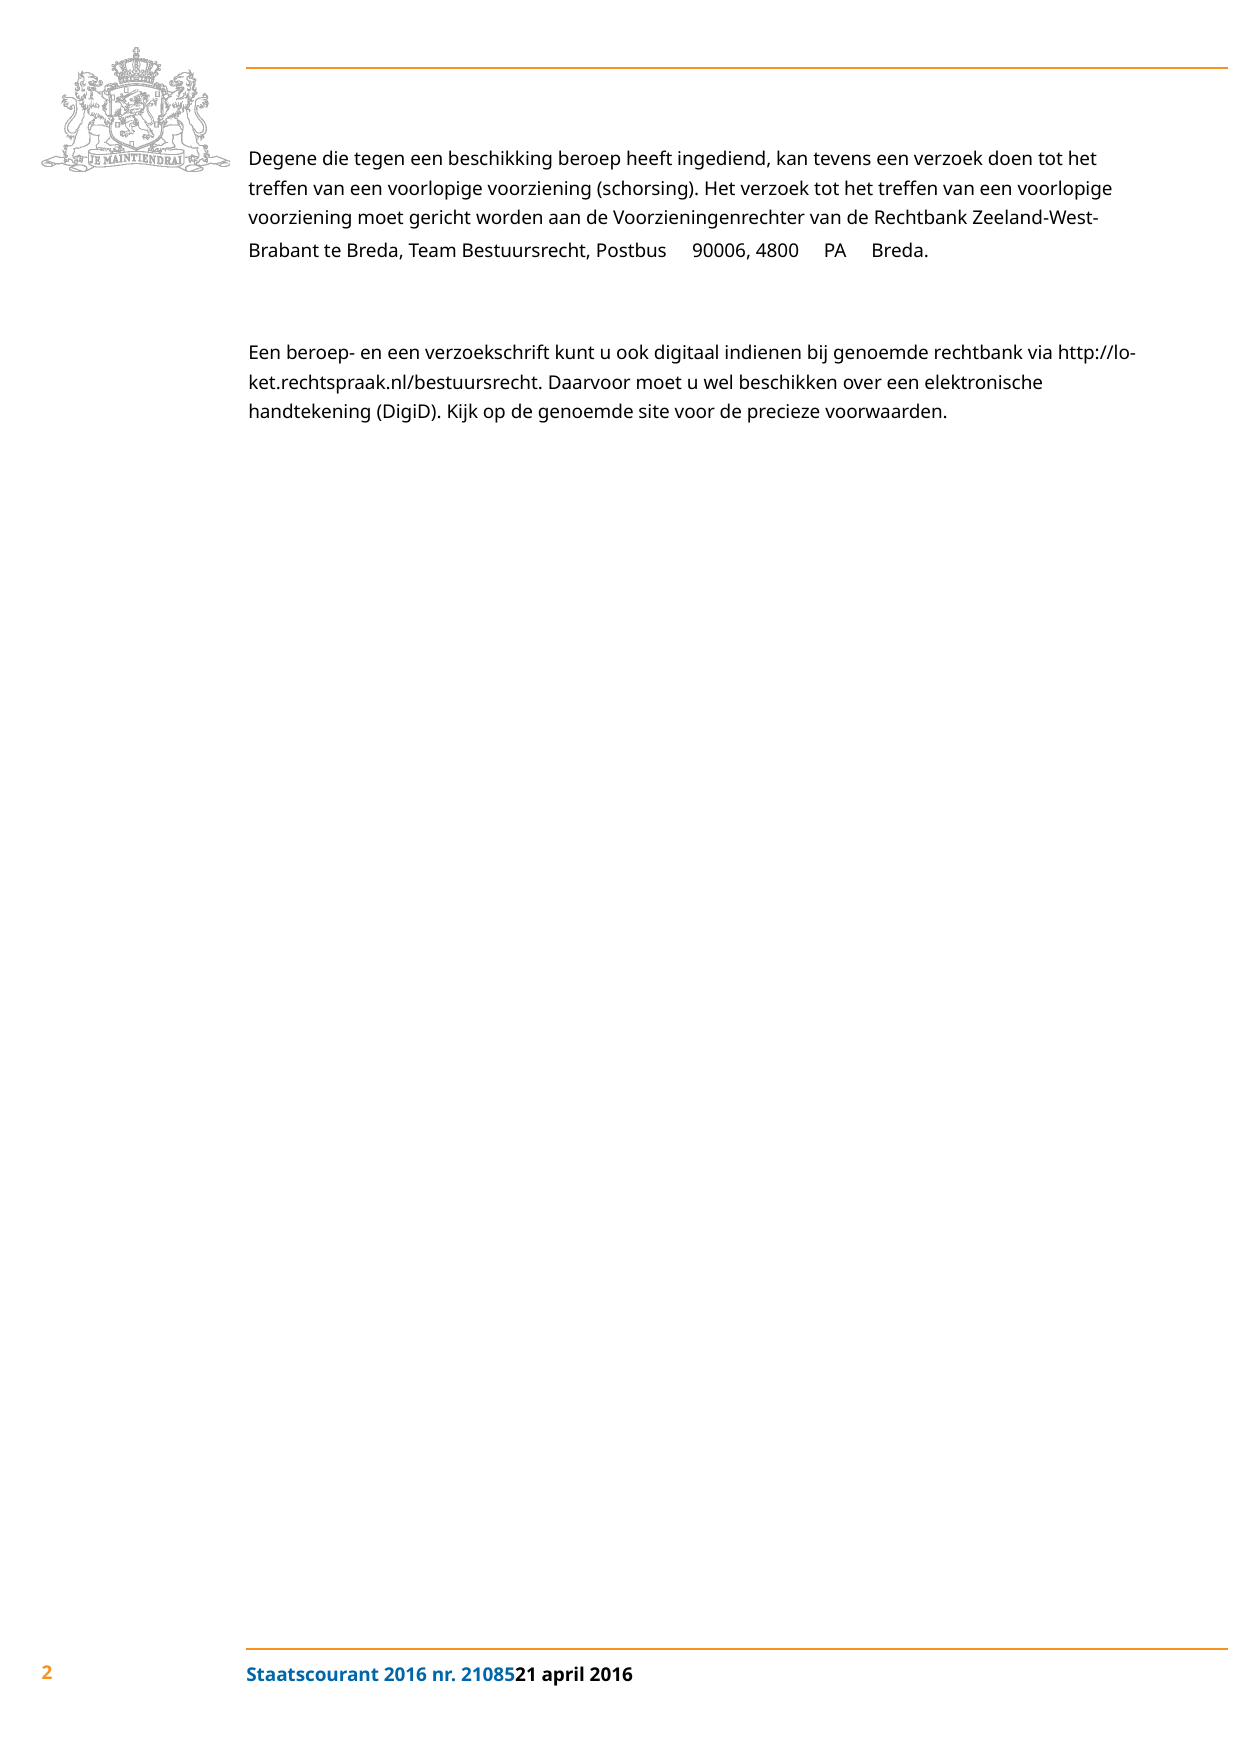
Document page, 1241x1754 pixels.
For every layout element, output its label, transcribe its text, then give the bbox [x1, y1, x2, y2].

picture [41, 47, 231, 172]
text Degene die tegen een beschikking beroep heeft ingediend, kan tevens een verzoek doen tot het treffen van een voorlopige voorziening (schorsing). Het verzoek tot het treffen van een voorlopige voorziening moet gericht worden aan de Voorzieningenrechter van de Rechtbank Zeeland-West-Brabant te Breda, Team Bestuursrecht, Postbus 90006, 4800 PA Breda. [248, 145, 1152, 264]
text Een beroep- en een verzoekschrift kunt u ook digitaal indienen bij genoemde rechtbank via http://lo-ket.rechtspraak.nl/bestuursrecht. Daarvoor moet u wel beschikken over een elektronische handtekening (DigiD). Kijk op de genoemde site voor de precieze voorwaarden. [248, 339, 1152, 424]
